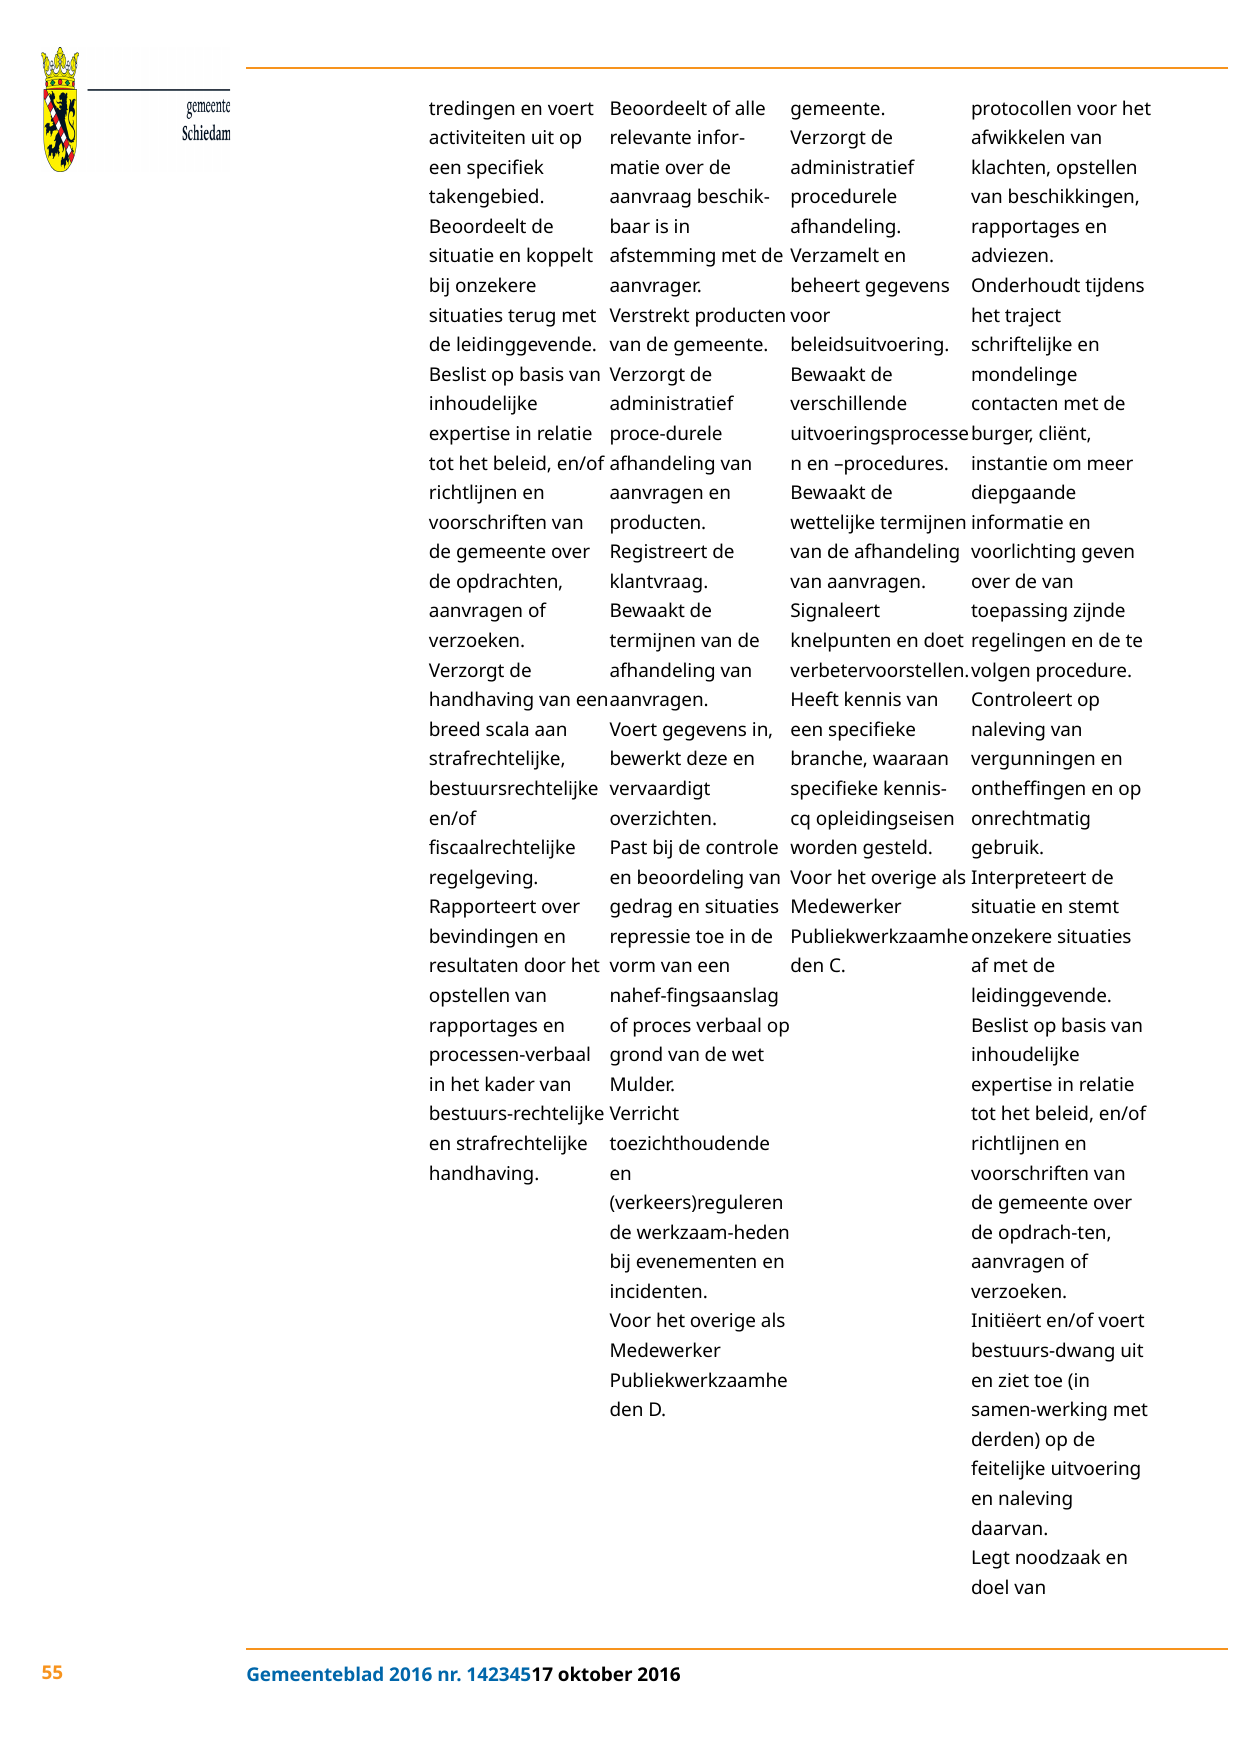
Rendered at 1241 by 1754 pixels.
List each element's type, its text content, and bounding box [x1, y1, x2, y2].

table_cell [248, 95, 429, 1600]
table_cell Beoordeelt of alle relevante infor-matie over de aanvraag beschik-baar is in afstemming met de aanvrager. Verstrekt producten van de gemeente. Verzorgt de administratief proce-durele afhandeling van aanvragen en producten. Registreert de klantvraag. Bewaakt de termijnen van de afhandeling van aanvragen. Voert gegevens in, bewerkt deze en vervaardigt overzichten. Past bij de controle en beoordeling van gedrag en situaties repressie toe in de vorm van een nahef-fingsaanslag of proces verbaal op grond van de wet Mulder. Verricht toezichthoudende en (verkeers)regulerende werkzaam-heden bij evenementen en incidenten. Voor het overige als Medewerker Publiekwerkzaamheden D. [609, 95, 790, 1600]
table_cell protocollen voor het afwikkelen van klachten, opstellen van beschikkingen, rapportages en adviezen. Onderhoudt tijdens het traject schriftelijke en mondelinge contacten met de burger, cliënt, instantie om meer diepgaande informatie en voorlichting geven over de van toepassing zijnde regelingen en de te volgen procedure. Controleert op naleving van vergunningen en ontheffingen en op onrechtmatig gebruik. Interpreteert de situatie en stemt onzekere situaties af met de leidinggevende. Beslist op basis van inhoudelijke expertise in relatie tot het beleid, en/of richtlijnen en voorschriften van de gemeente over de opdrach-ten, aanvragen of verzoeken. Initiëert en/of voert bestuurs-dwang uit en ziet toe (in samen-werking met derden) op de feitelijke uitvoering en naleving daarvan. Legt noodzaak en doel van [971, 95, 1152, 1600]
table_cell tredingen en voert activiteiten uit op een specifiek takengebied. Beoordeelt de situatie en koppelt bij onzekere situaties terug met de leidinggevende. Beslist op basis van inhoudelijke expertise in relatie tot het beleid, en/of richtlijnen en voorschriften van de gemeente over de opdrachten, aanvragen of verzoeken. Verzorgt de handhaving van een breed scala aan strafrechtelijke, bestuursrechtelijke en/of fiscaalrechtelijke regelgeving. Rapporteert over bevindingen en resultaten door het opstellen van rapportages en processen-verbaal in het kader van bestuurs-rechtelijke en strafrechtelijke handhaving. [429, 95, 609, 1600]
table_cell gemeente. Verzorgt de administratief procedurele afhandeling. Verzamelt en beheert gegevens voor beleidsuitvoering. Bewaakt de verschillende uitvoeringsprocessen en –procedures. Bewaakt de wettelijke termijnen van de afhandeling van aanvragen. Signaleert knelpunten en doet verbetervoorstellen. Heeft kennis van een specifieke branche, waaraan specifieke kennis- cq opleidingseisen worden gesteld. Voor het overige als Medewerker Publiekwerkzaamheden C. [790, 95, 971, 1600]
picture [41, 47, 231, 172]
